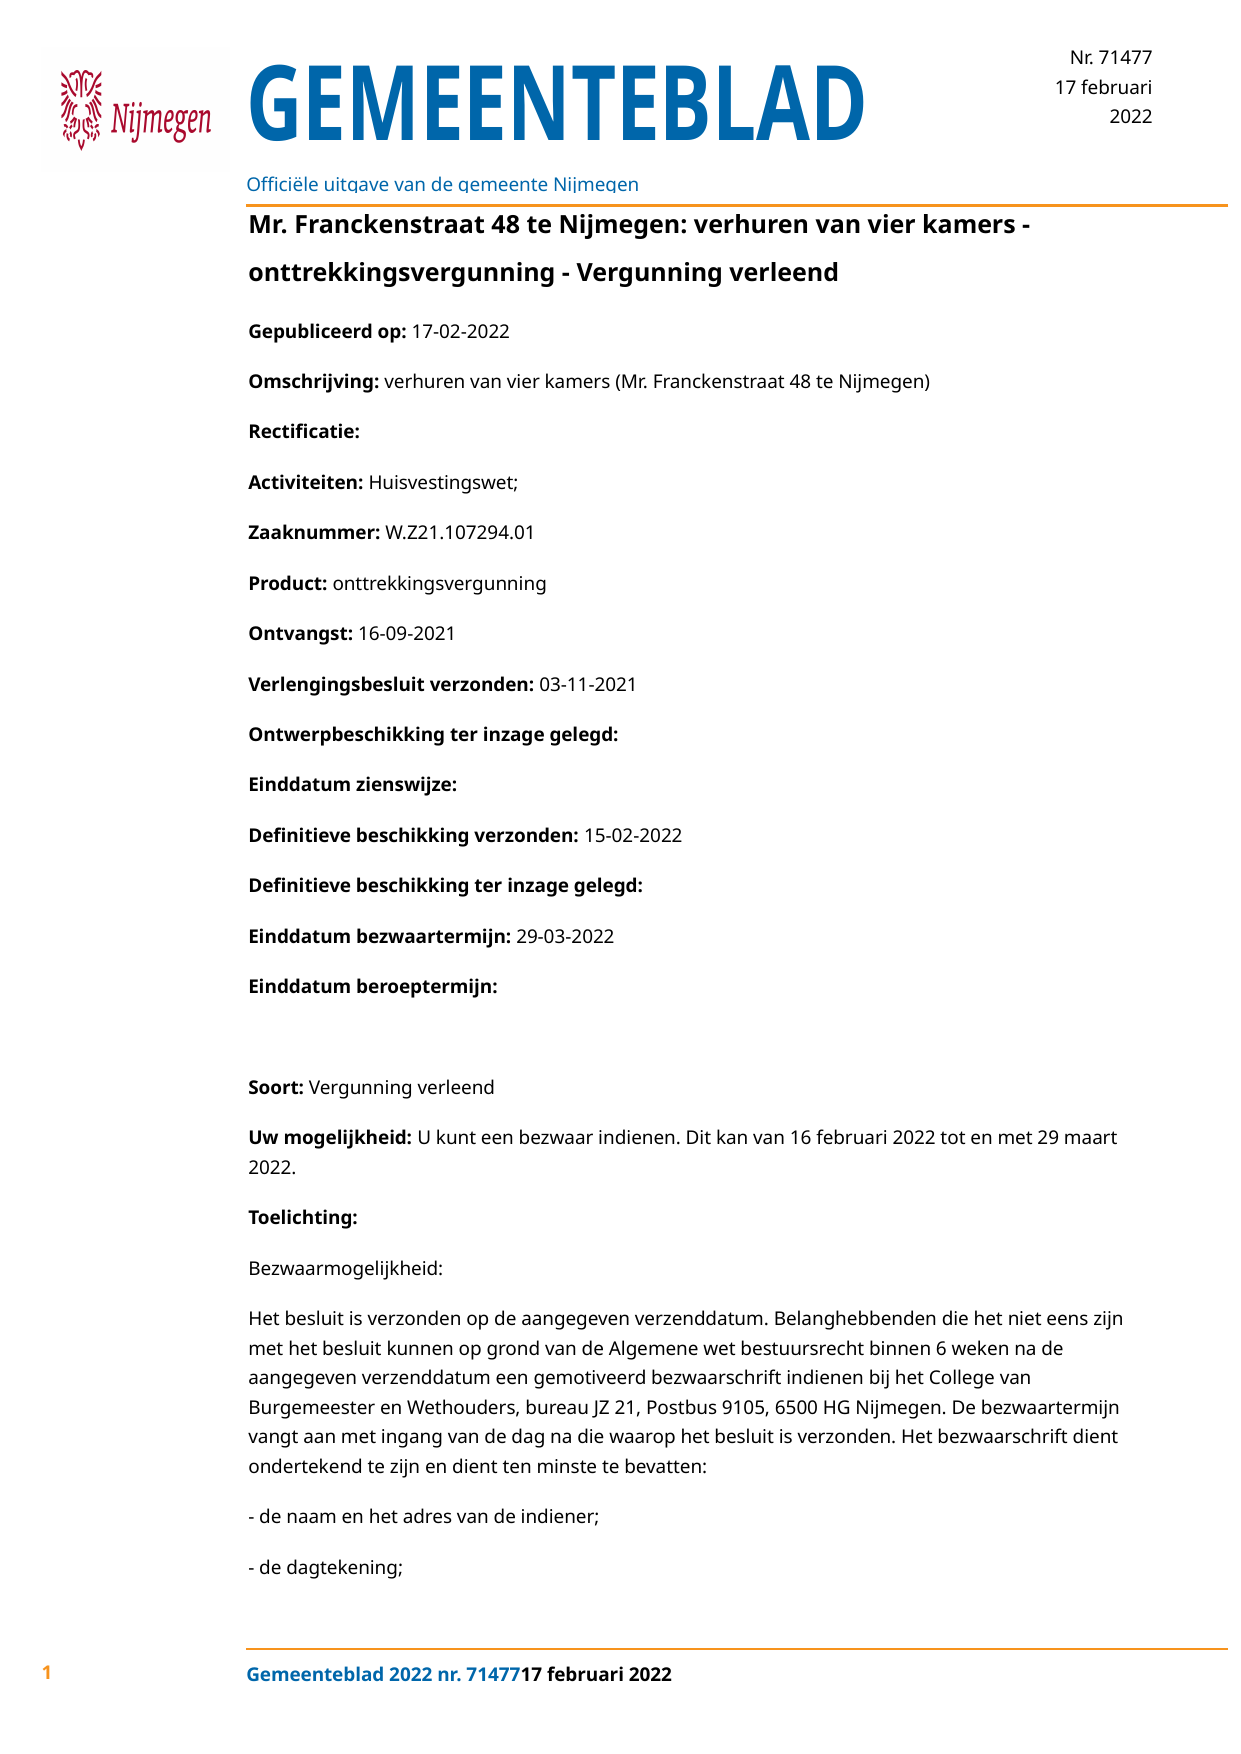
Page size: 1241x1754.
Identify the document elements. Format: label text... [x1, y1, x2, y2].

text Bezwaarmogelijkheid: [248, 1255, 1152, 1281]
picture [41, 47, 231, 172]
text Ontwerpbeschikking ter inzage gelegd: [248, 721, 1152, 747]
text Ontvangst: 16-09-2021 [248, 620, 1152, 646]
text Soort: Vergunning verleend [248, 1074, 1152, 1100]
text Het besluit is verzonden op de aangegeven verzenddatum. Belanghebbenden die het niet eens zijn met het besluit kunnen op grond van de Algemene wet bestuursrecht binnen 6 weken na de aangegeven verzenddatum een gemotiveerd bezwaarschrift indienen bij het College van Burgemeester en Wethouders, bureau JZ 21, Postbus 9105, 6500 HG Nijmegen. De bezwaartermijn vangt aan met ingang van de dag na die waarop het besluit is verzonden. Het bezwaarschrift dient ondertekend te zijn en dient ten minste te bevatten: [248, 1305, 1152, 1479]
text Uw mogelijkheid: U kunt een bezwaar indienen. Dit kan van 16 februari 2022 tot en met 29 maart 2022. [248, 1124, 1152, 1180]
text Einddatum zienswijze: [248, 772, 1152, 797]
text Definitieve beschikking verzonden: 15-02-2022 [248, 822, 1152, 848]
text Activiteiten: Huisvestingswet; [248, 469, 1152, 495]
text Rectificatie: [248, 419, 1152, 444]
text Einddatum beroeptermijn: [248, 973, 1152, 999]
text Toelichting: [248, 1204, 1152, 1230]
text - de naam en het adres van de indiener; [248, 1504, 1152, 1529]
text Mr. Franckenstraat 48 te Nijmegen: verhuren van vier kamers - onttrekkingsvergunning - Vergunning verleend [248, 207, 1152, 288]
text Definitieve beschikking ter inzage gelegd: [248, 872, 1152, 898]
text Verlengingsbesluit verzonden: 03-11-2021 [248, 671, 1152, 697]
text Zaaknummer: W.Z21.107294.01 [248, 519, 1152, 545]
text Einddatum bezwaartermijn: 29-03-2022 [248, 923, 1152, 949]
text Product: onttrekkingsvergunning [248, 570, 1152, 596]
text Gepubliceerd op: 17-02-2022 [248, 318, 1152, 344]
text - de dagtekening; [248, 1554, 1152, 1580]
text Omschrijving: verhuren van vier kamers (Mr. Franckenstraat 48 te Nijmegen) [248, 368, 1152, 394]
